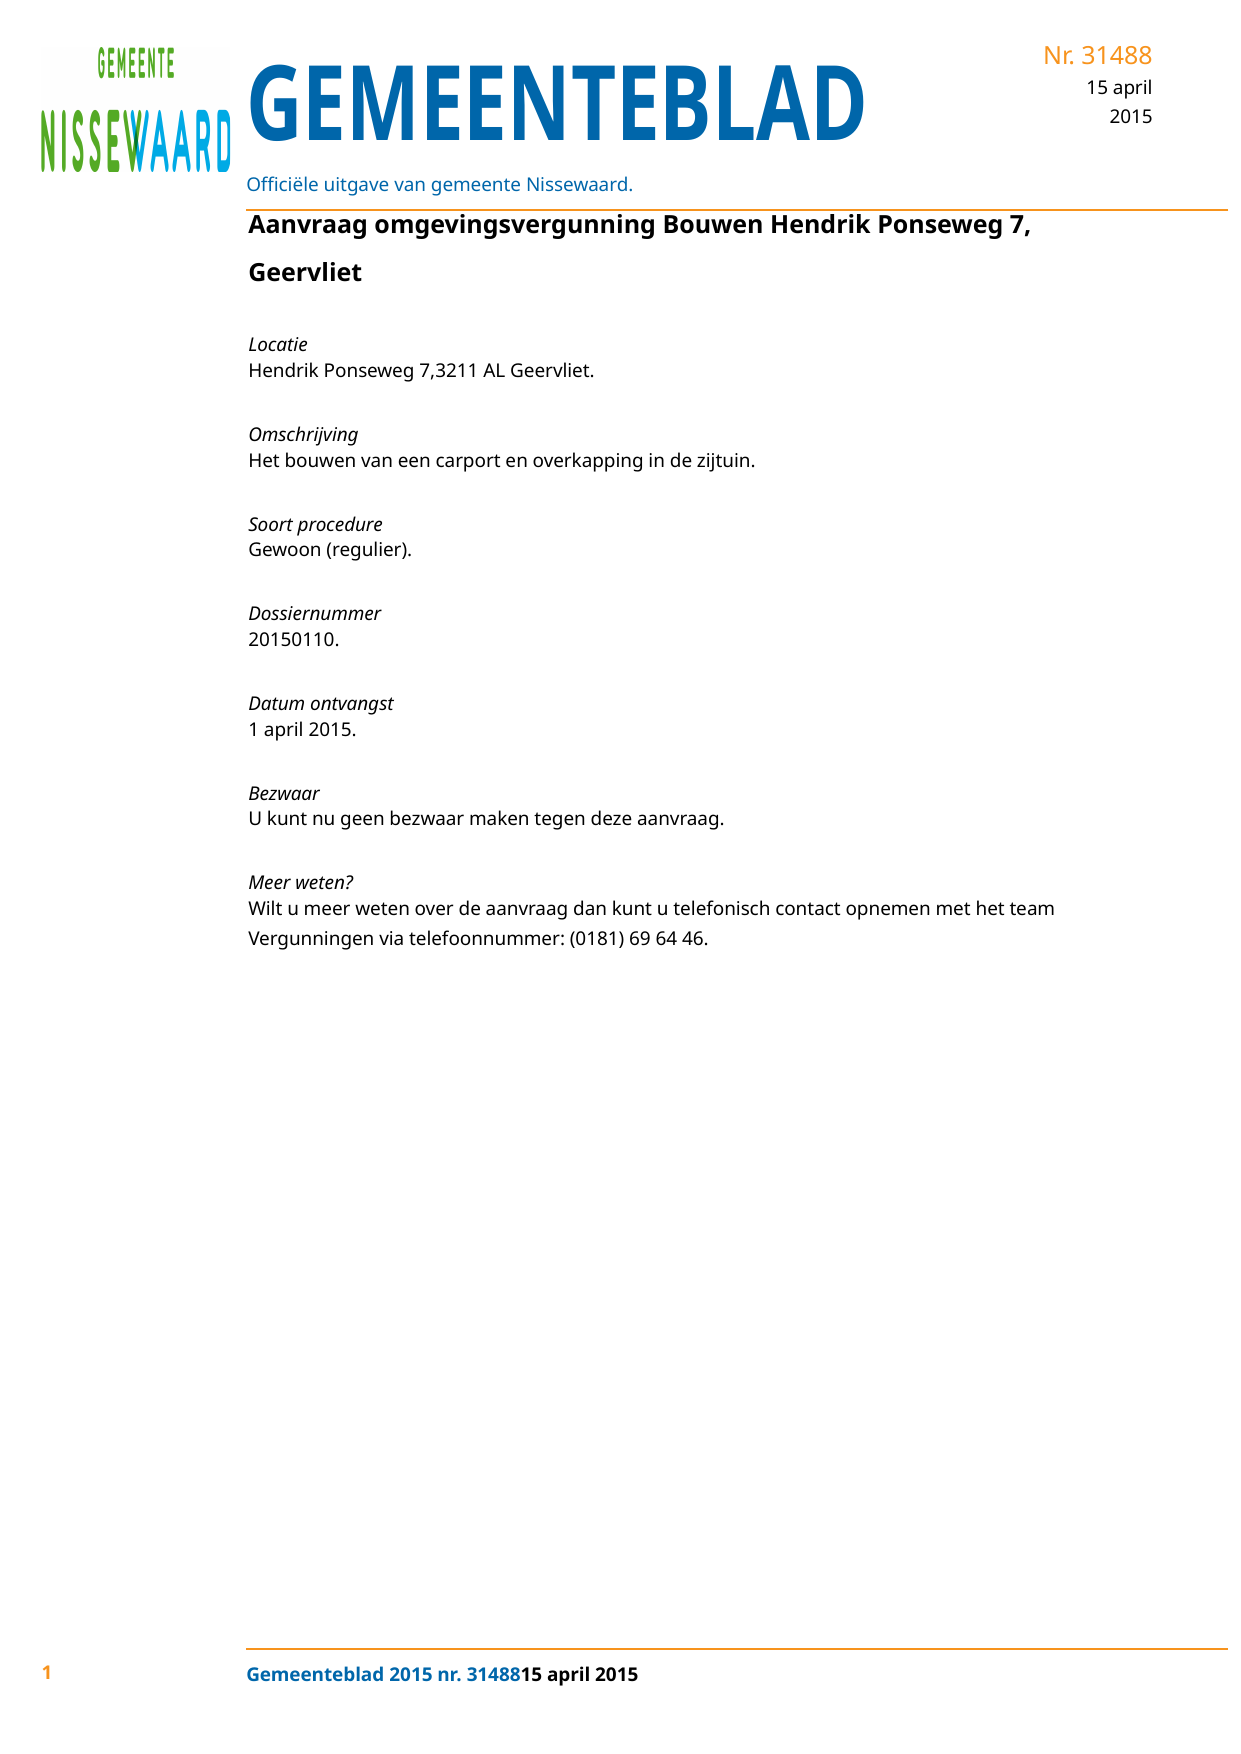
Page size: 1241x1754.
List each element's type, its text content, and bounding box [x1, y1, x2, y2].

text Aanvraag omgevingsvergunning Bouwen Hendrik Ponseweg 7, Geervliet [248, 211, 1152, 288]
text Locatie [248, 331, 1152, 357]
text 20150110. [248, 626, 1152, 652]
text Omschrijving [248, 421, 1152, 447]
picture [222, 122, 227, 160]
text Wilt u meer weten over de aanvraag dan kunt u telefonisch contact opnemen met het team Vergunningen via telefoonnummer: (0181) 69 64 46. [248, 895, 1152, 951]
picture [200, 151, 206, 172]
text Gewoon (regulier). [248, 537, 1152, 562]
text Dossiernummer [248, 601, 1152, 626]
picture [154, 157, 165, 172]
picture [176, 157, 187, 172]
text 1 april 2015. [248, 716, 1152, 742]
text Meer weten? [248, 869, 1152, 895]
text Hendrik Ponseweg 7,3211 AL Geervliet. [248, 357, 1152, 383]
text Bezwaar [248, 780, 1152, 806]
text Het bouwen van een carport en overkapping in de zijtuin. [248, 447, 1152, 473]
text Soort procedure [248, 511, 1152, 537]
picture [201, 122, 206, 138]
picture [41, 47, 231, 172]
text Datum ontvangst [248, 690, 1152, 716]
text U kunt nu geen bezwaar maken tegen deze aanvraag. [248, 806, 1152, 831]
